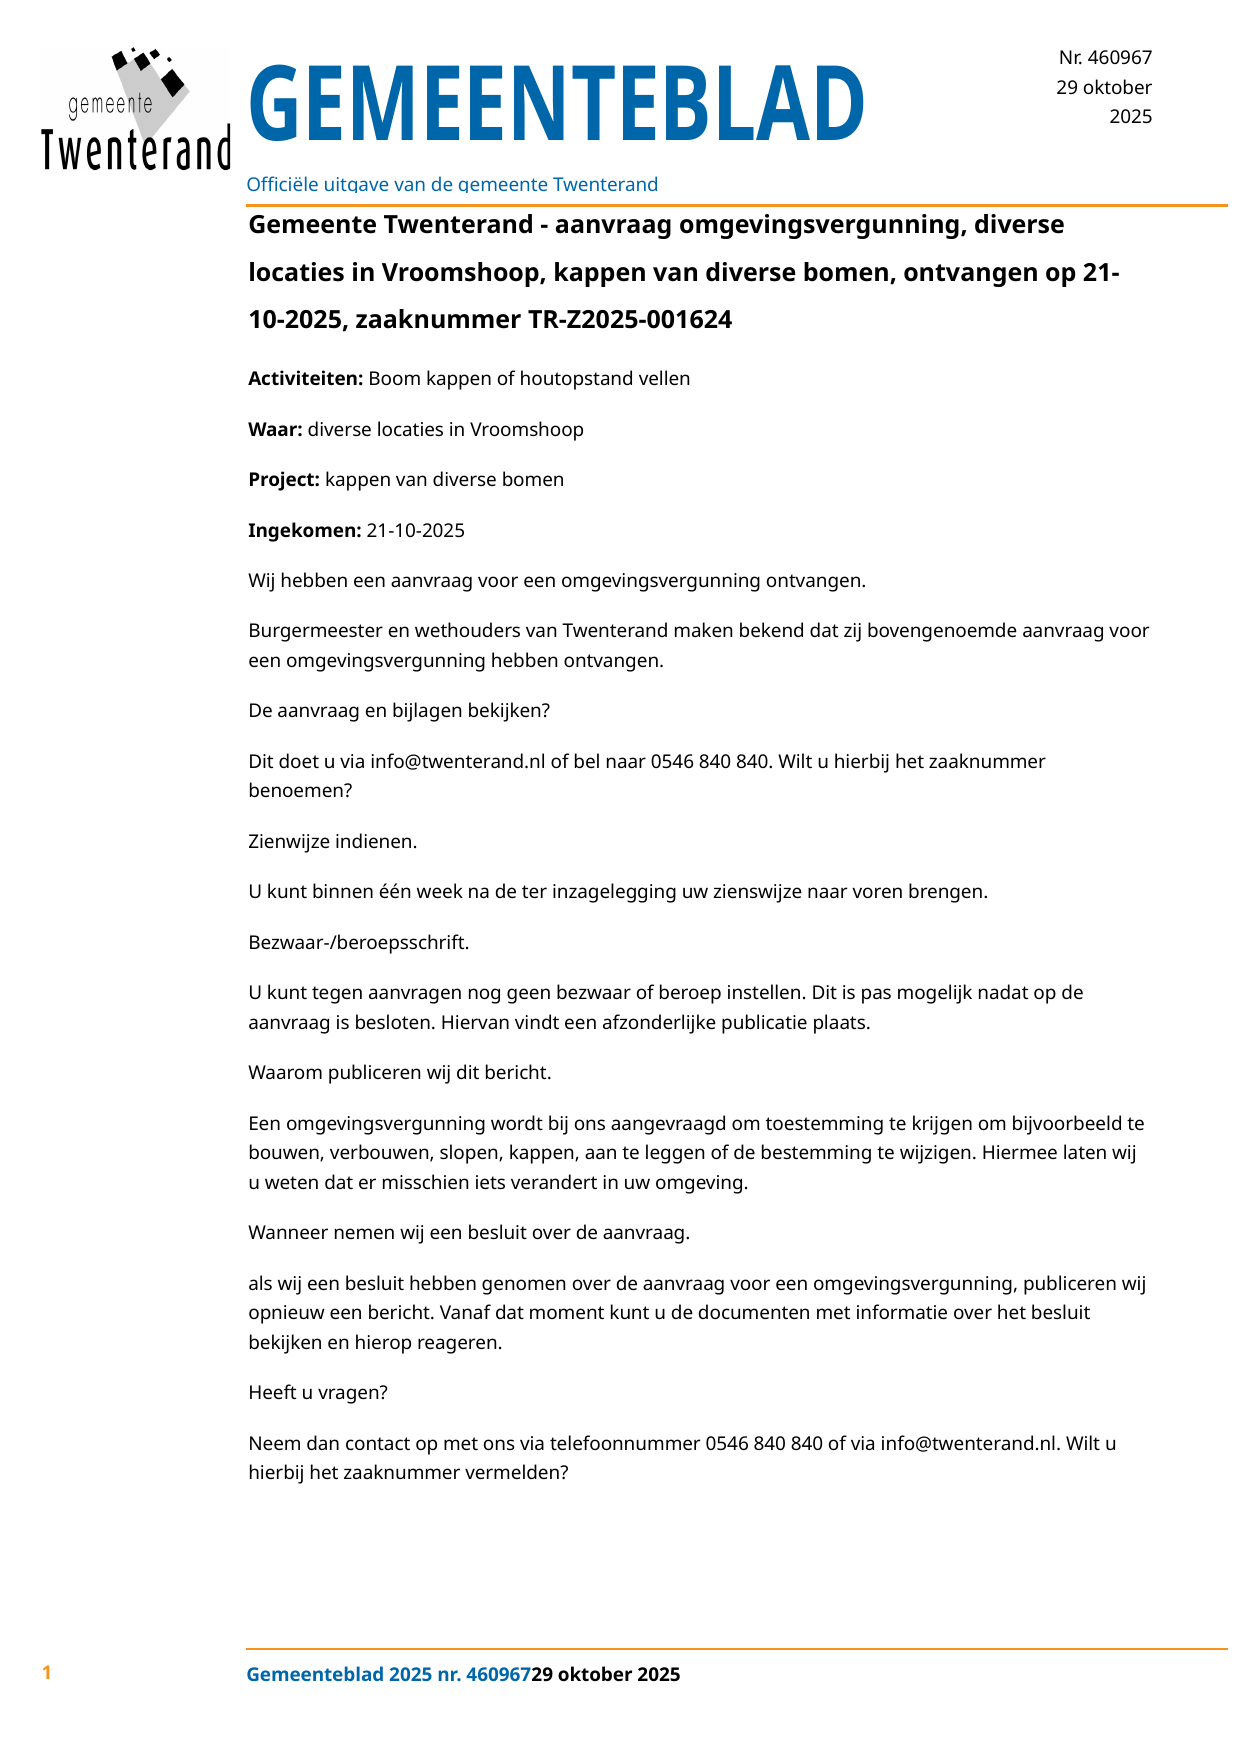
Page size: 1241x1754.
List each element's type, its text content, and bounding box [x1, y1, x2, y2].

text Waar: diverse locaties in Vroomshoop [248, 416, 1152, 442]
text Een omgevingsvergunning wordt bij ons aangevraagd om toestemming te krijgen om bijvoorbeeld te bouwen, verbouwen, slopen, kappen, aan te leggen of de bestemming te wijzigen. Hiermee laten wij u weten dat er misschien iets verandert in uw omgeving. [248, 1110, 1152, 1194]
text Ingekomen: 21-10-2025 [248, 517, 1152, 542]
text Activiteiten: Boom kappen of houtopstand vellen [248, 366, 1152, 391]
text Wanneer nemen wij een besluit over de aanvraag. [248, 1219, 1152, 1245]
text Dit doet u via info@twenterand.nl of bel naar 0546 840 840. Wilt u hierbij het zaaknummer benoemen? [248, 748, 1152, 803]
text als wij een besluit hebben genomen over de aanvraag voor een omgevingsvergunning, publiceren wij opnieuw een bericht. Vanaf dat moment kunt u de documenten met informatie over het besluit bekijken en hierop reageren. [248, 1270, 1152, 1354]
text Heeft u vragen? [248, 1379, 1152, 1405]
text De aanvraag en bijlagen bekijken? [248, 698, 1152, 723]
picture [41, 47, 231, 172]
text U kunt tegen aanvragen nog geen bezwaar of beroep instellen. Dit is pas mogelijk nadat op de aanvraag is besloten. Hiervan vindt een afzonderlijke publicatie plaats. [248, 979, 1152, 1034]
text Waarom publiceren wij dit bericht. [248, 1059, 1152, 1085]
text Project: kappen van diverse bomen [248, 466, 1152, 492]
text Bezwaar-/beroepsschrift. [248, 929, 1152, 954]
text U kunt binnen één week na de ter inzagelegging uw zienswijze naar voren brengen. [248, 878, 1152, 904]
text Zienwijze indienen. [248, 828, 1152, 854]
text Burgermeester en wethouders van Twenterand maken bekend dat zij bovengenoemde aanvraag voor een omgevingsvergunning hebben ontvangen. [248, 618, 1152, 673]
text Neem dan contact op met ons via telefoonnummer 0546 840 840 of via info@twenterand.nl. Wilt u hierbij het zaaknummer vermelden? [248, 1430, 1152, 1485]
text Wij hebben een aanvraag voor een omgevingsvergunning ontvangen. [248, 567, 1152, 593]
text Gemeente Twenterand - aanvraag omgevingsvergunning, diverse locaties in Vroomshoop, kappen van diverse bomen, ontvangen op 21-10-2025, zaaknummer TR-Z2025-001624 [248, 207, 1152, 336]
